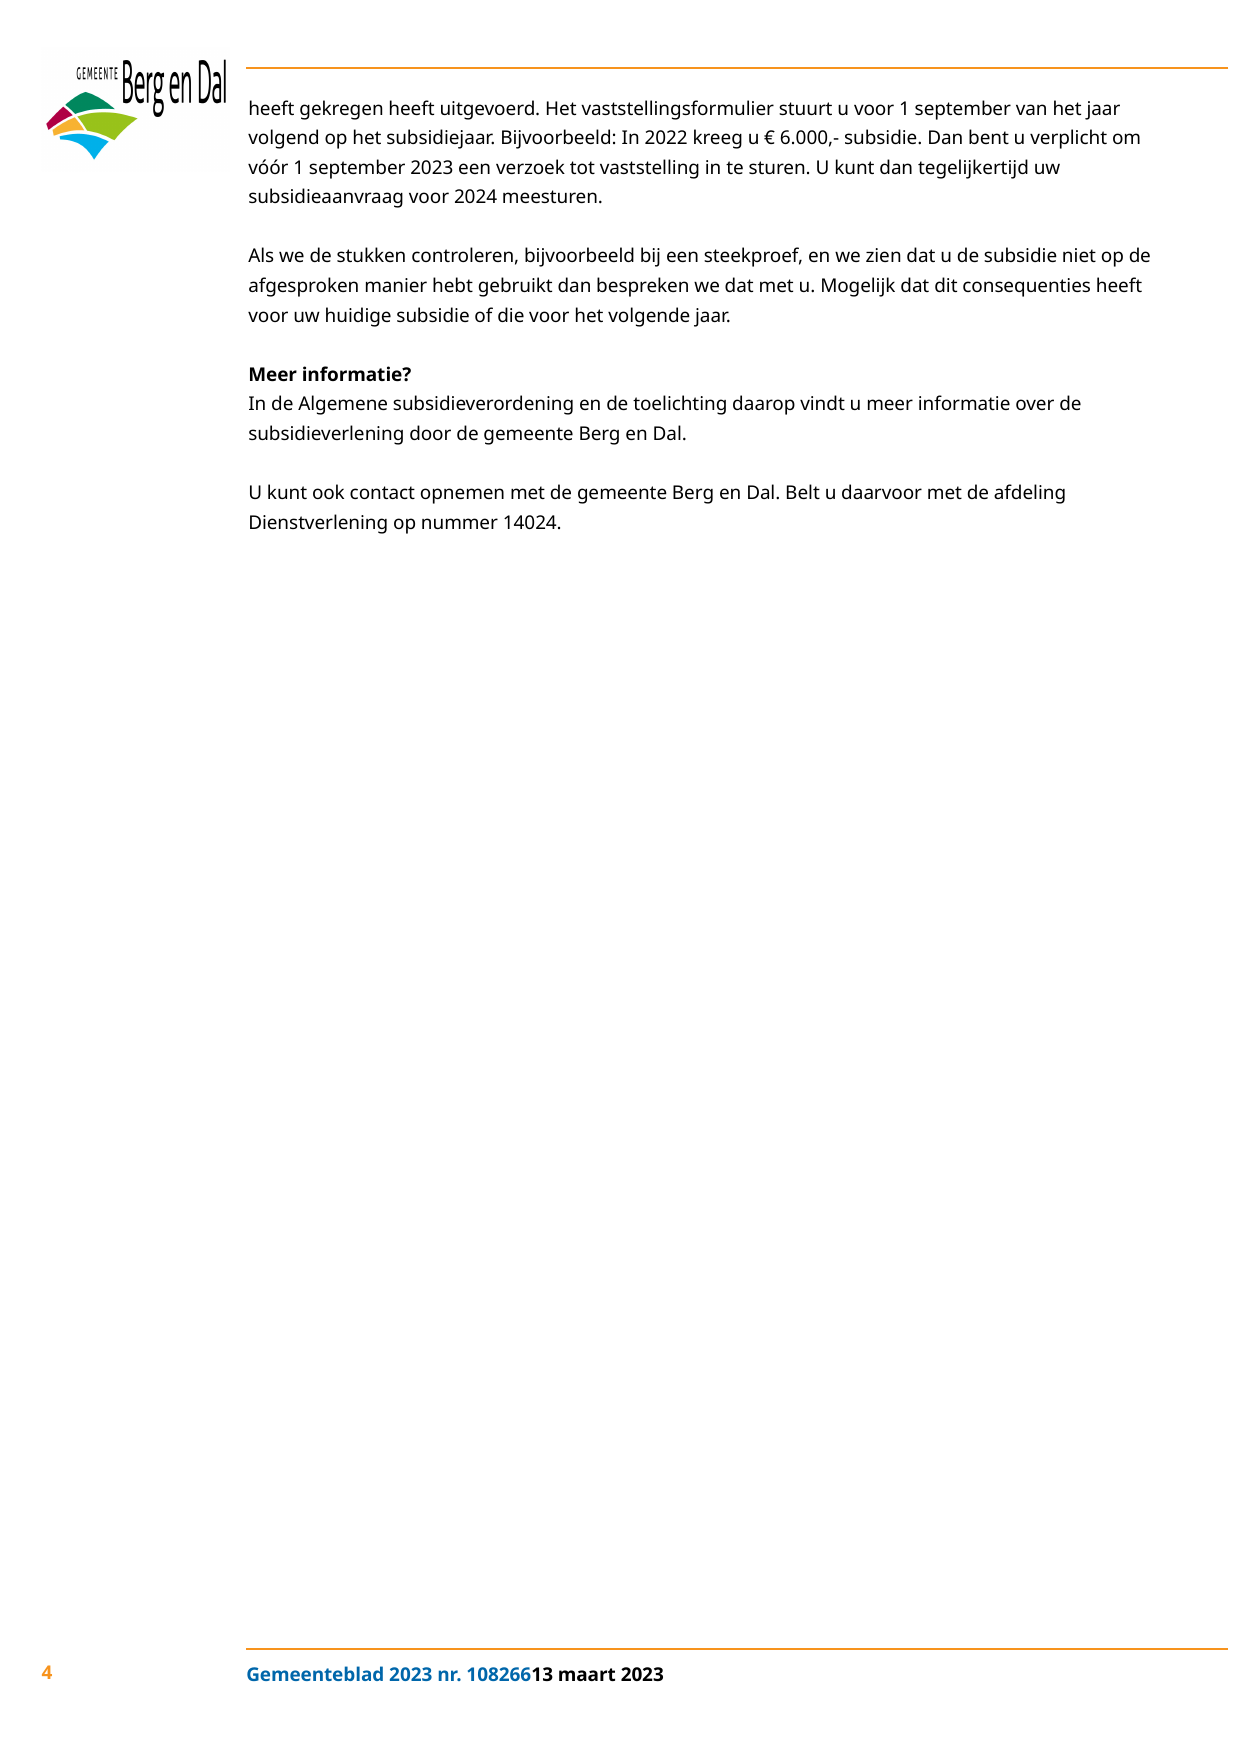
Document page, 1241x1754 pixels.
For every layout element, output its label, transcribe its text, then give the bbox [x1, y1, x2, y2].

text Meer informatie? [248, 361, 1152, 387]
text Als we de stukken controleren, bijvoorbeeld bij een steekproef, en we zien dat u de subsidie niet op de afgesproken manier hebt gebruikt dan bespreken we dat met u. Mogelijk dat dit consequenties heeft voor uw huidige subsidie of die voor het volgende jaar. [248, 243, 1152, 328]
text In de Algemene subsidieverordening en de toelichting daarop vindt u meer informatie over de subsidieverlening door de gemeente Berg en Dal. [248, 391, 1152, 446]
text U kunt ook contact opnemen met de gemeente Berg en Dal. Belt u daarvoor met de afdeling Dienstverlening op nummer 14024. [248, 479, 1152, 535]
text heeft gekregen heeft uitgevoerd. Het vaststellingsformulier stuurt u voor 1 september van het jaar volgend op het subsidiejaar. Bijvoorbeeld: In 2022 kreeg u € 6.000,- subsidie. Dan bent u verplicht om vóór 1 september 2023 een verzoek tot vaststelling in te sturen. U kunt dan tegelijkertijd uw subsidieaanvraag voor 2024 meesturen. [248, 95, 1152, 209]
picture [41, 47, 231, 172]
